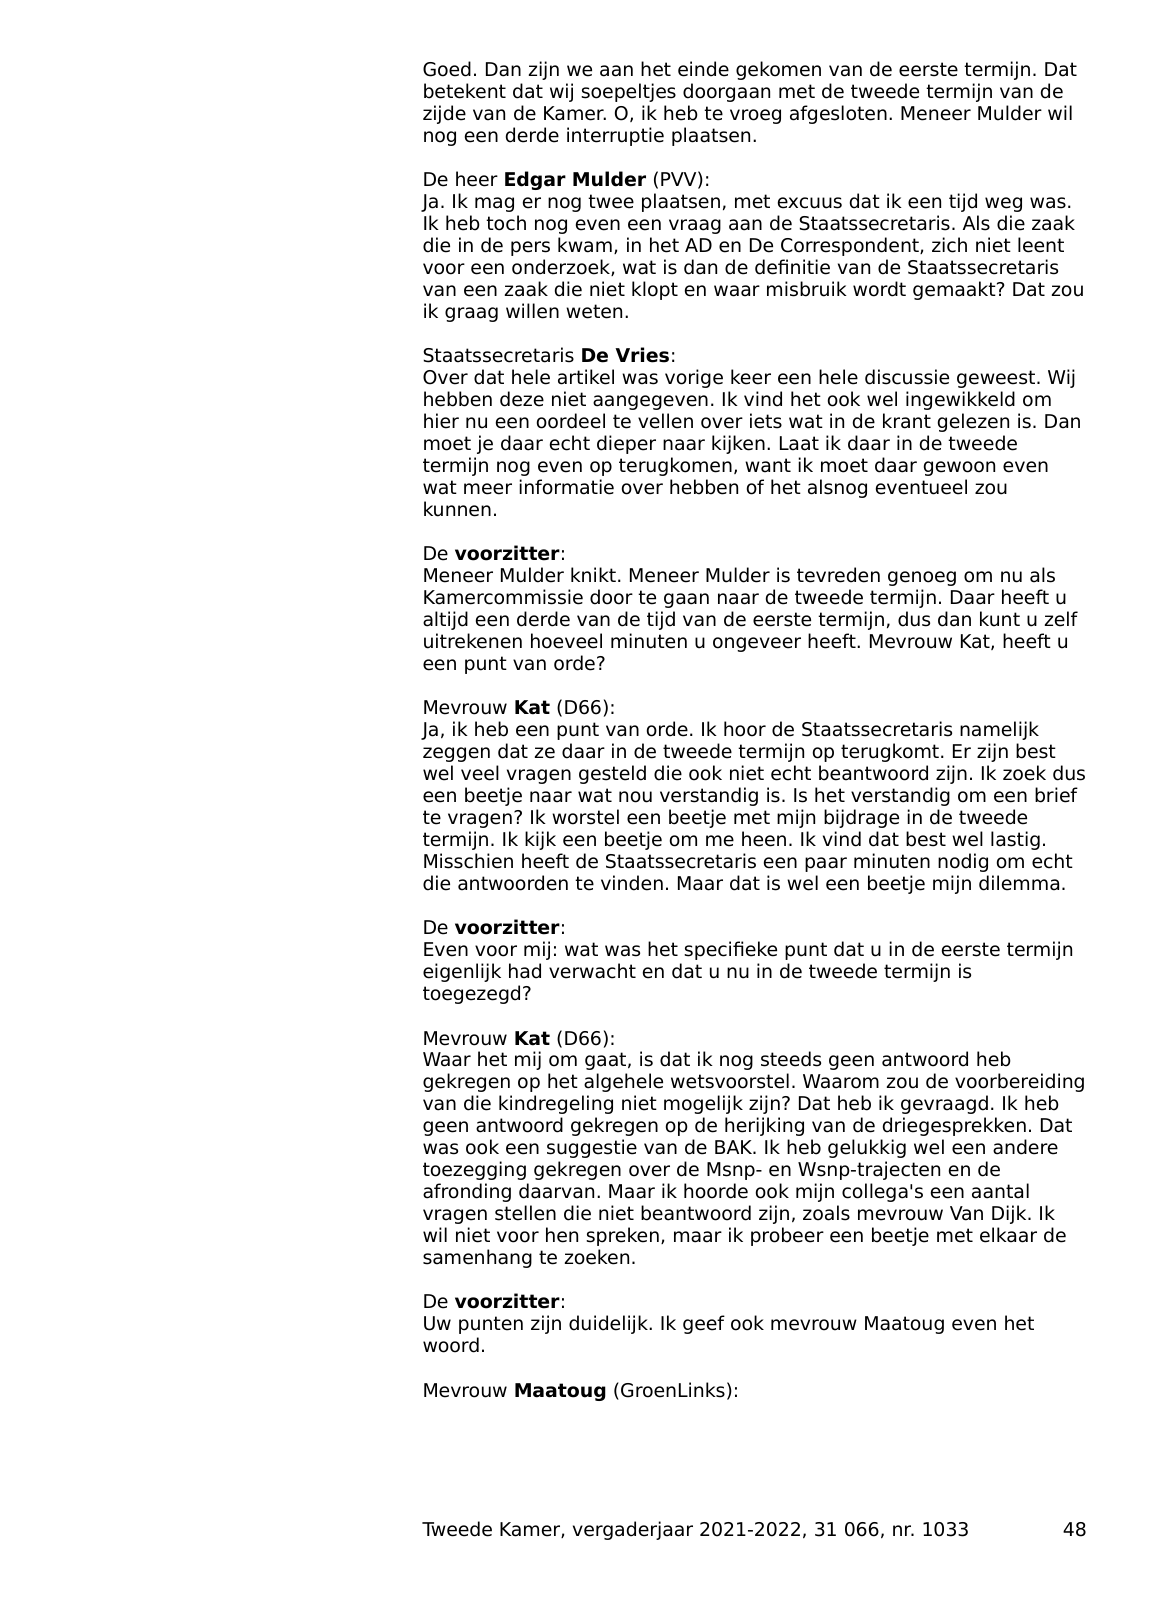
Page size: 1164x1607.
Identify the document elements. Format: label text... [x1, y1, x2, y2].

text Waar het mij om gaat, is dat ik nog steeds geen antwoord heb gekregen op het algehele wetsvoorstel. Waarom zou de voorbereiding van die kindregeling niet mogelijk zijn? Dat heb ik gevraagd. Ik heb geen antwoord gekregen op de herijking van de driegesprekken. Dat was ook een suggestie van de BAK. Ik heb gelukkig wel een andere toezegging gekregen over de Msnp- en Wsnp-trajecten en de afronding daarvan. Maar ik hoorde ook mijn collega's een aantal vragen stellen die niet beantwoord zijn, zoals mevrouw Van Dijk. Ik wil niet voor hen spreken, maar ik probeer een beetje met elkaar de samenhang te zoeken. [422, 1049, 1087, 1269]
text Ja. Ik mag er nog twee plaatsen, met excuus dat ik een tijd weg was. Ik heb toch nog even een vraag aan de Staatssecretaris. Als die zaak die in de pers kwam, in het AD en De Correspondent, zich niet leent voor een onderzoek, wat is dan de definitie van de Staatssecretaris van een zaak die niet klopt en waar misbruik wordt gemaakt? Dat zou ik graag willen weten. [422, 191, 1087, 323]
text Mevrouw Kat (D66): [422, 697, 1087, 719]
text De voorzitter: [422, 1291, 1087, 1313]
text Meneer Mulder knikt. Meneer Mulder is tevreden genoeg om nu als Kamercommissie door te gaan naar de tweede termijn. Daar heeft u altijd een derde van de tijd van de eerste termijn, dus dan kunt u zelf uitrekenen hoeveel minuten u ongeveer heeft. Mevrouw Kat, heeft u een punt van orde? [422, 565, 1087, 675]
text Ja, ik heb een punt van orde. Ik hoor de Staatssecretaris namelijk zeggen dat ze daar in de tweede termijn op terugkomt. Er zijn best wel veel vragen gesteld die ook niet echt beantwoord zijn. Ik zoek dus een beetje naar wat nou verstandig is. Is het verstandig om een brief te vragen? Ik worstel een beetje met mijn bijdrage in de tweede termijn. Ik kijk een beetje om me heen. Ik vind dat best wel lastig. Misschien heeft de Staatssecretaris een paar minuten nodig om echt die antwoorden te vinden. Maar dat is wel een beetje mijn dilemma. [422, 719, 1087, 895]
text De heer Edgar Mulder (PVV): [422, 169, 1087, 191]
text Uw punten zijn duidelijk. Ik geef ook mevrouw Maatoug even het woord. [422, 1313, 1087, 1357]
text Even voor mij: wat was het specifieke punt dat u in de eerste termijn eigenlijk had verwacht en dat u nu in de tweede termijn is toegezegd? [422, 939, 1087, 1005]
text De voorzitter: [422, 543, 1087, 565]
text De voorzitter: [422, 917, 1087, 939]
text Mevrouw Kat (D66): [422, 1027, 1087, 1049]
text Goed. Dan zijn we aan het einde gekomen van de eerste termijn. Dat betekent dat wij soepeltjes doorgaan met de tweede termijn van de zijde van de Kamer. O, ik heb te vroeg afgesloten. Meneer Mulder wil nog een derde interruptie plaatsen. [422, 59, 1087, 147]
text Staatssecretaris De Vries: [422, 345, 1087, 367]
text Mevrouw Maatoug (GroenLinks): [422, 1379, 1087, 1401]
text Over dat hele artikel was vorige keer een hele discussie geweest. Wij hebben deze niet aangegeven. Ik vind het ook wel ingewikkeld om hier nu een oordeel te vellen over iets wat in de krant gelezen is. Dan moet je daar echt dieper naar kijken. Laat ik daar in de tweede termijn nog even op terugkomen, want ik moet daar gewoon even wat meer informatie over hebben of het alsnog eventueel zou kunnen. [422, 367, 1087, 521]
